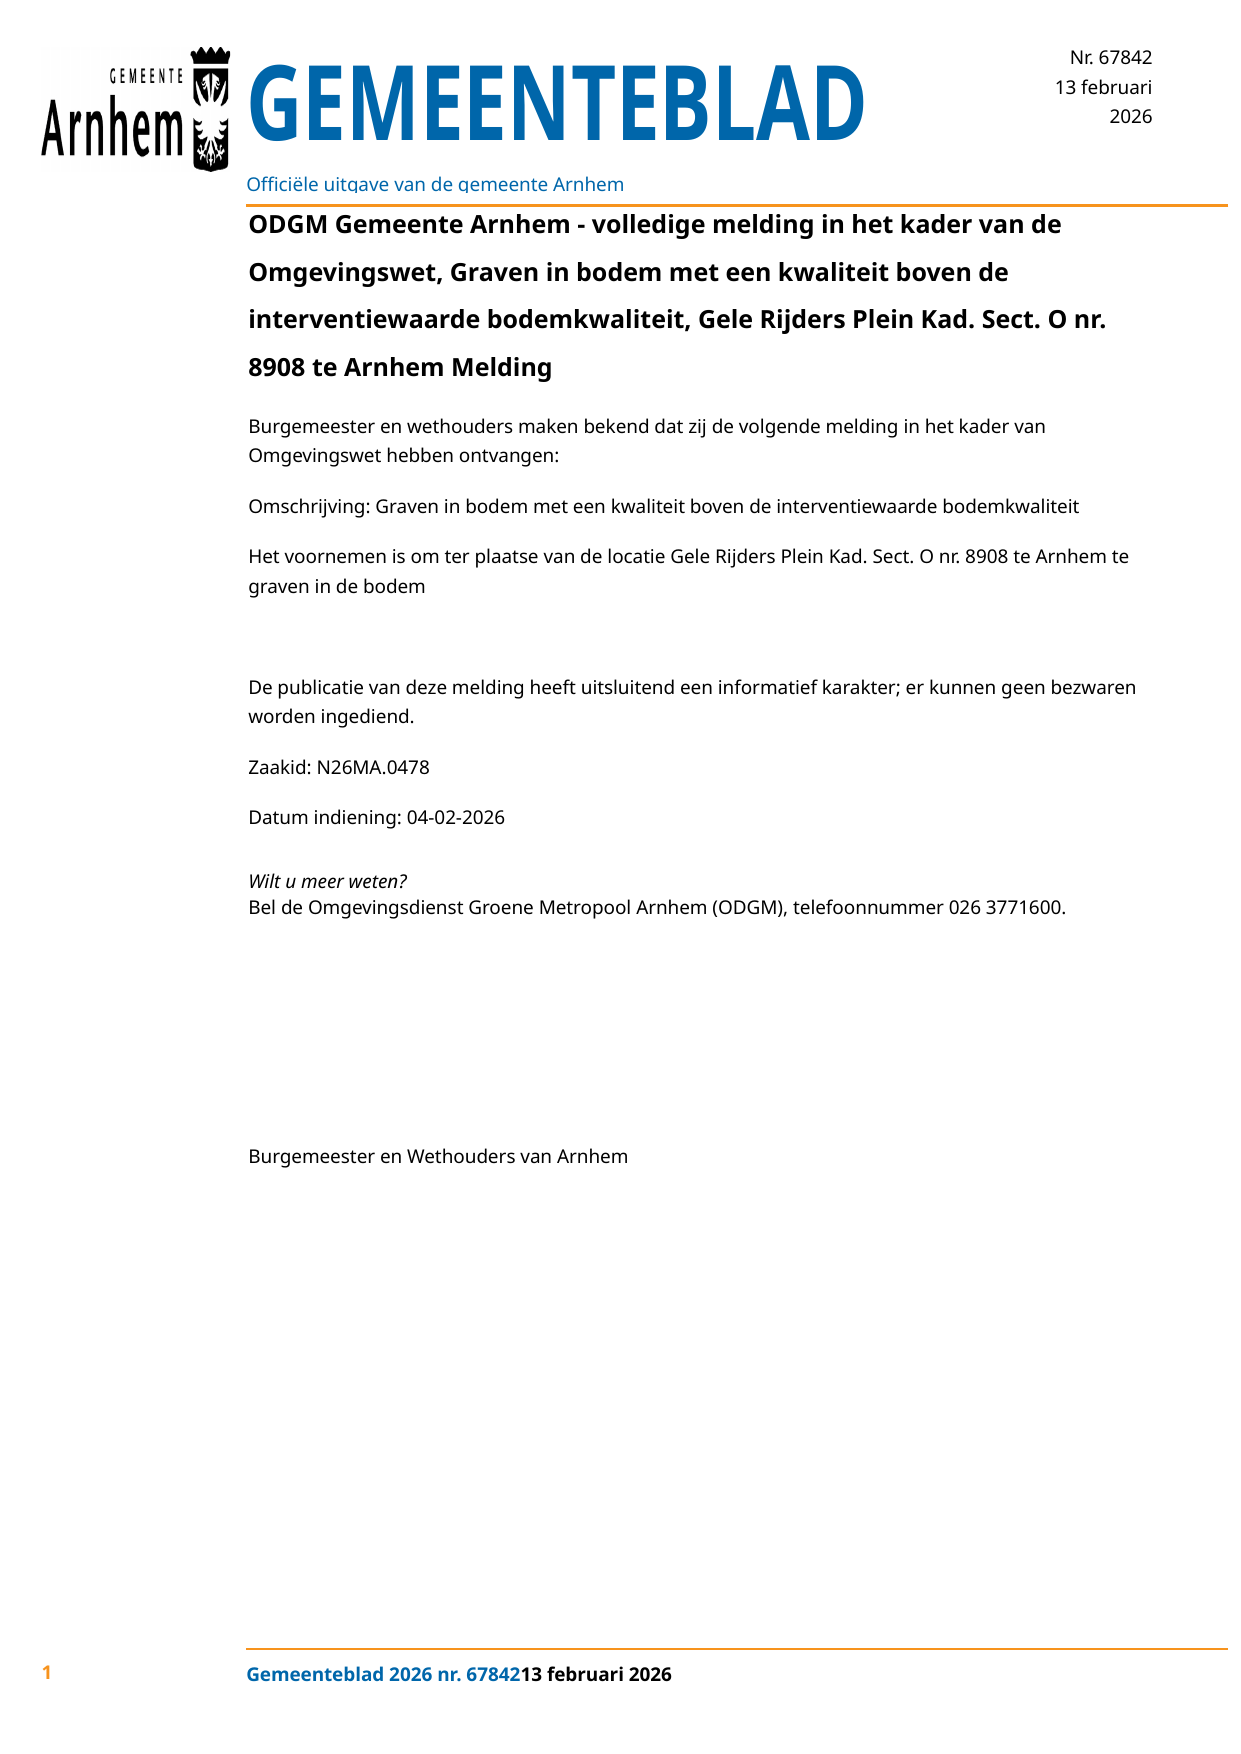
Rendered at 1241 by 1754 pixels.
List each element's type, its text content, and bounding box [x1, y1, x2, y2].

text Burgemeester en Wethouders van Arnhem [248, 1143, 1152, 1169]
text Bel de Omgevingsdienst Groene Metropool Arnhem (ODGM), telefoonnummer 026 3771600. [248, 894, 1152, 920]
text Burgemeester en wethouders maken bekend dat zij de volgende melding in het kader van Omgevingswet hebben ontvangen: [248, 413, 1152, 468]
text Omschrijving: Graven in bodem met een kwaliteit boven de interventiewaarde bodemkwaliteit [248, 493, 1152, 519]
text Het voornemen is om ter plaatse van de locatie Gele Rijders Plein Kad. Sect. O nr. 8908 te Arnhem te graven in de bodem [248, 543, 1152, 599]
text Wilt u meer weten? [248, 868, 1152, 894]
text De publicatie van deze melding heeft uitsluitend een informatief karakter; er kunnen geen bezwaren worden ingediend. [248, 674, 1152, 729]
text Zaakid: N26MA.0478 [248, 754, 1152, 780]
text Datum indiening: 04-02-2026 [248, 804, 1152, 830]
picture [41, 47, 231, 172]
text ODGM Gemeente Arnhem - volledige melding in het kader van de Omgevingswet, Graven in bodem met een kwaliteit boven de interventiewaarde bodemkwaliteit, Gele Rijders Plein Kad. Sect. O nr. 8908 te Arnhem Melding [248, 207, 1152, 384]
